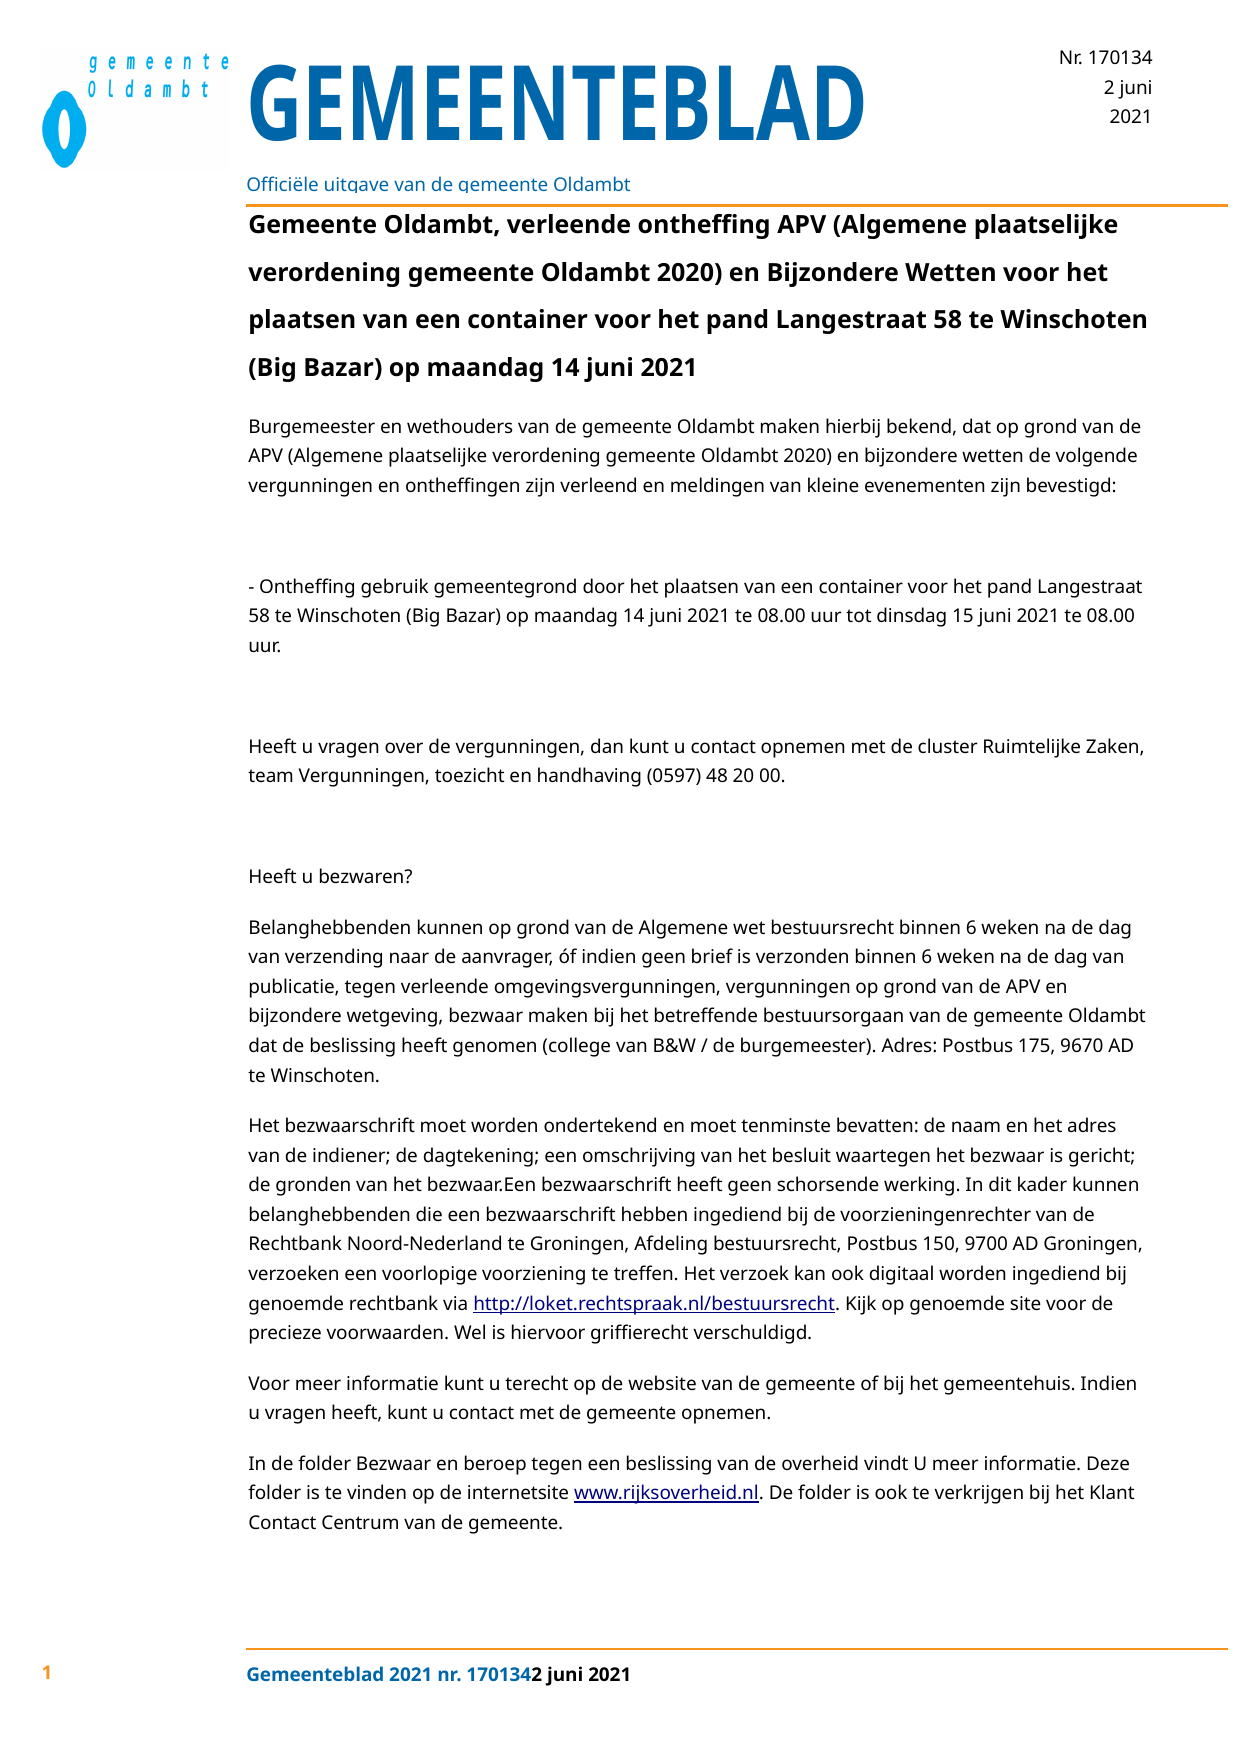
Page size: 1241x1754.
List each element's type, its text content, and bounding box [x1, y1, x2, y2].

text Voor meer informatie kunt u terecht op de website van de gemeente of bij het gemeentehuis. Indien u vragen heeft, kunt u contact met de gemeente opnemen. [248, 1370, 1152, 1425]
text Heeft u vragen over de vergunningen, dan kunt u contact opnemen met de cluster Ruimtelijke Zaken, team Vergunningen, toezicht en handhaving (0597) 48 20 00. [248, 733, 1152, 788]
text In de folder Bezwaar en beroep tegen een beslissing van de overheid vindt U meer informatie. Deze folder is te vinden op de internetsite www.rijksoverheid.nl. De folder is ook te verkrijgen bij het Klant Contact Centrum van de gemeente. [248, 1450, 1152, 1535]
text Gemeente Oldambt, verleende ontheffing APV (Algemene plaatselijke verordening gemeente Oldambt 2020) en Bijzondere Wetten voor het plaatsen van een container voor het pand Langestraat 58 te Winschoten (Big Bazar) op maandag 14 juni 2021 [248, 207, 1152, 384]
text Belanghebbenden kunnen op grond van de Algemene wet bestuursrecht binnen 6 weken na de dag van verzending naar de aanvrager, óf indien geen brief is verzonden binnen 6 weken na de dag van publicatie, tegen verleende omgevingsvergunningen, vergunningen op grond van de APV en bijzondere wetgeving, bezwaar maken bij het betreffende bestuursorgaan van de gemeente Oldambt dat de beslissing heeft genomen (college van B&W / de burgemeester). Adres: Postbus 175, 9670 AD te Winschoten. [248, 914, 1152, 1088]
text Het bezwaarschrift moet worden ondertekend en moet tenminste bevatten: de naam en het adres van de indiener; de dagtekening; een omschrijving van het besluit waartegen het bezwaar is gericht; de gronden van het bezwaar.Een bezwaarschrift heeft geen schorsende werking. In dit kader kunnen belanghebbenden die een bezwaarschrift hebben ingediend bij de voorzieningenrechter van de Rechtbank Noord-Nederland te Groningen, Afdeling bestuursrecht, Postbus 150, 9700 AD Groningen, verzoeken een voorlopige voorziening te treffen. Het verzoek kan ook digitaal worden ingediend bij genoemde rechtbank via http://loket.rechtspraak.nl/bestuursrecht. Kijk op genoemde site voor de precieze voorwaarden. Wel is hiervoor griffierecht verschuldigd. [248, 1112, 1152, 1345]
picture [41, 47, 231, 172]
text Heeft u bezwaren? [248, 863, 1152, 889]
text - Ontheffing gebruik gemeentegrond door het plaatsen van een container voor het pand Langestraat 58 te Winschoten (Big Bazar) op maandag 14 juni 2021 te 08.00 uur tot dinsdag 15 juni 2021 te 08.00 uur. [248, 573, 1152, 658]
text Burgemeester en wethouders van de gemeente Oldambt maken hierbij bekend, dat op grond van de APV (Algemene plaatselijke verordening gemeente Oldambt 2020) en bijzondere wetten de volgende vergunningen en ontheffingen zijn verleend en meldingen van kleine evenementen zijn bevestigd: [248, 413, 1152, 498]
